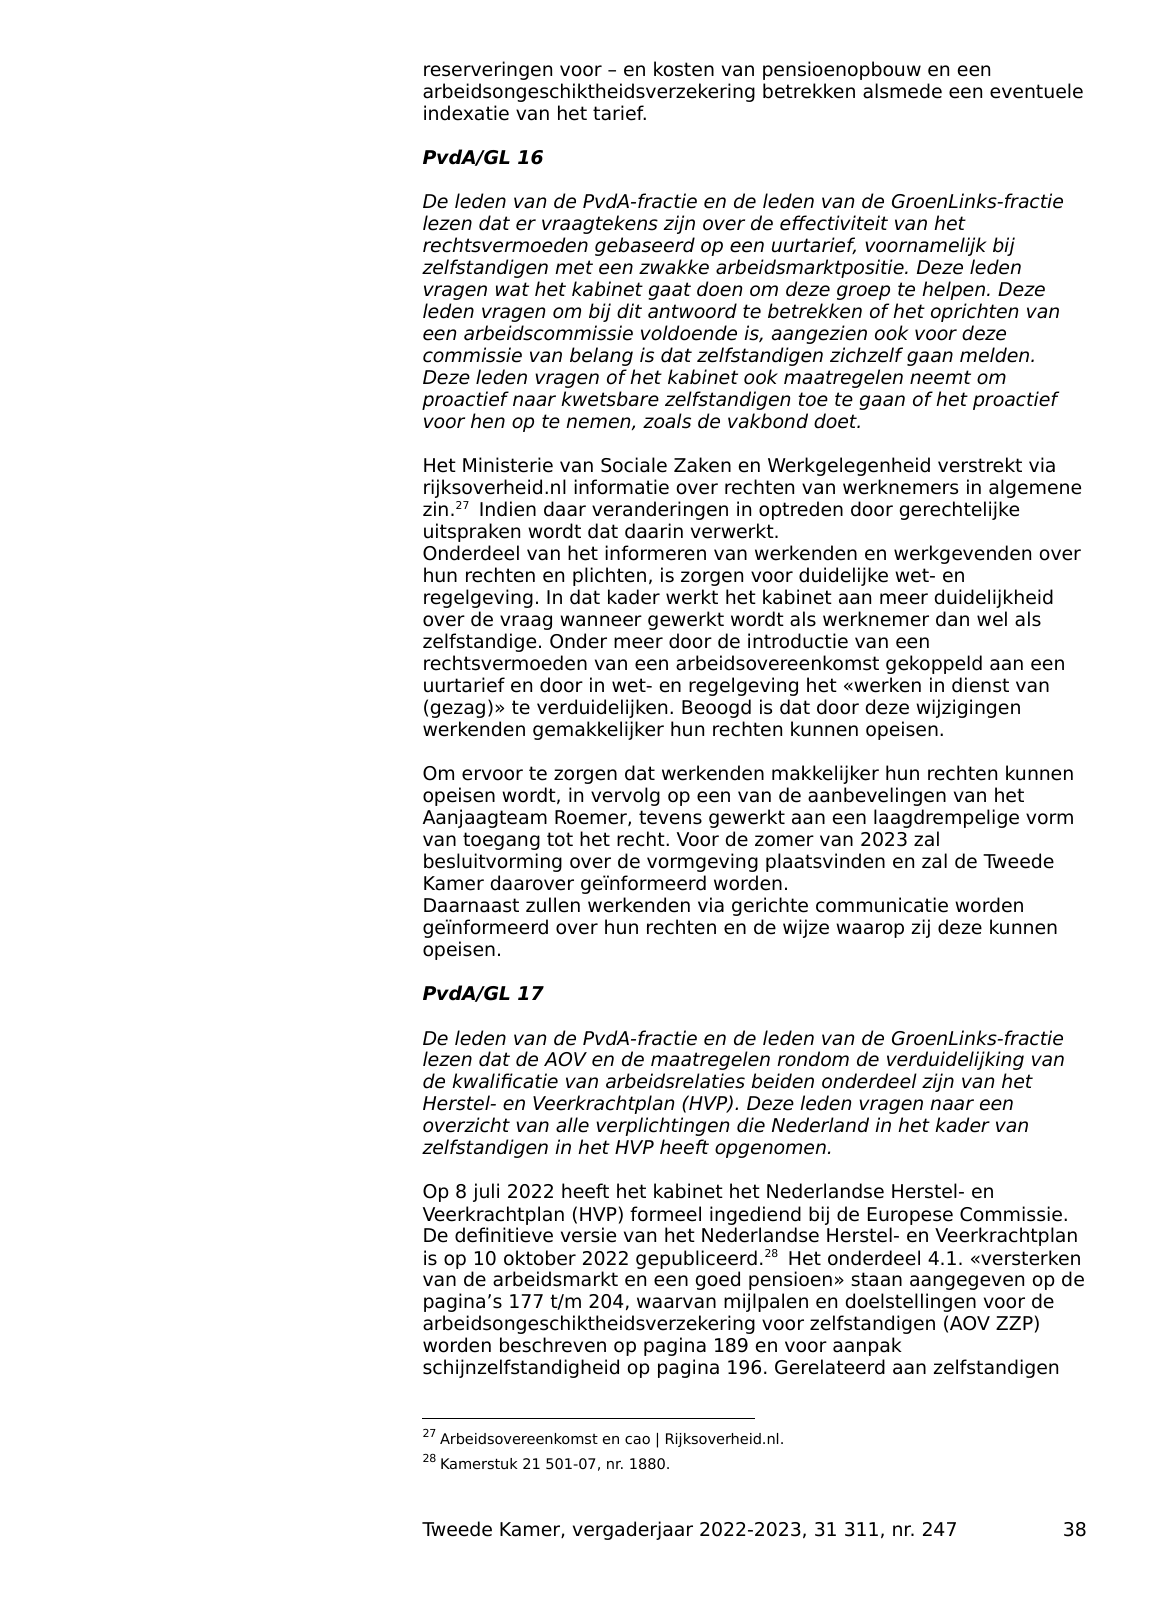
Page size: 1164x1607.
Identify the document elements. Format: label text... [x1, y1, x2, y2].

text reserveringen voor – en kosten van pensioenopbouw en een arbeidsongeschiktheidsverzekering betrekken alsmede een eventuele indexatie van het tarief. [422, 59, 1087, 125]
text De leden van de PvdA-fractie en de leden van de GroenLinks-fractie lezen dat de AOV en de maatregelen rondom de verduidelijking van de kwalificatie van arbeidsrelaties beiden onderdeel zijn van het Herstel- en Veerkrachtplan (HVP). Deze leden vragen naar een overzicht van alle verplichtingen die Nederland in het kader van zelfstandigen in het HVP heeft opgenomen. [422, 1027, 1087, 1159]
text Kamerstuk 21 501-07, nr. 1880. [422, 1452, 1087, 1474]
text Onderdeel van het informeren van werkenden en werkgevenden over hun rechten en plichten, is zorgen voor duidelijke wet- en regelgeving. In dat kader werkt het kabinet aan meer duidelijkheid over de vraag wanneer gewerkt wordt als werknemer dan wel als zelfstandige. Onder meer door de introductie van een rechtsvermoeden van een arbeidsovereenkomst gekoppeld aan een uurtarief en door in wet- en regelgeving het «werken in dienst van (gezag)» te verduidelijken. Beoogd is dat door deze wijzigingen werkenden gemakkelijker hun rechten kunnen opeisen. [422, 543, 1087, 741]
text Arbeidsovereenkomst en cao | Rijksoverheid.nl. [422, 1427, 1087, 1449]
subtitle PvdA/GL 16 [422, 147, 1087, 169]
text Daarnaast zullen werkenden via gerichte communicatie worden geïnformeerd over hun rechten en de wijze waarop zij deze kunnen opeisen. [422, 895, 1087, 961]
text Om ervoor te zorgen dat werkenden makkelijker hun rechten kunnen opeisen wordt, in vervolg op een van de aanbevelingen van het Aanjaagteam Roemer, tevens gewerkt aan een laagdrempelige vorm van toegang tot het recht. Voor de zomer van 2023 zal besluitvorming over de vormgeving plaatsvinden en zal de Tweede Kamer daarover geïnformeerd worden. [422, 763, 1087, 895]
subtitle PvdA/GL 17 [422, 983, 1087, 1005]
text Op 8 juli 2022 heeft het kabinet het Nederlandse Herstel- en Veerkrachtplan (HVP) formeel ingediend bij de Europese Commissie. De definitieve versie van het Nederlandse Herstel- en Veerkrachtplan is op 10 oktober 2022 gepubliceerd. Het onderdeel 4.1. «versterken van de arbeidsmarkt en een goed pensioen» staan aangegeven op de pagina’s 177 t/m 204, waarvan mijlpalen en doelstellingen voor de arbeidsongeschiktheidsverzekering voor zelfstandigen (AOV ZZP) worden beschreven op pagina 189 en voor aanpak schijnzelfstandigheid op pagina 196. Gerelateerd aan zelfstandigen [422, 1181, 1087, 1379]
text Het Ministerie van Sociale Zaken en Werkgelegenheid verstrekt via rijksoverheid.nl informatie over rechten van werknemers in algemene zin. Indien daar veranderingen in optreden door gerechtelijke uitspraken wordt dat daarin verwerkt. [422, 455, 1087, 543]
text De leden van de PvdA-fractie en de leden van de GroenLinks-fractie lezen dat er vraagtekens zijn over de effectiviteit van het rechtsvermoeden gebaseerd op een uurtarief, voornamelijk bij zelfstandigen met een zwakke arbeidsmarktpositie. Deze leden vragen wat het kabinet gaat doen om deze groep te helpen. Deze leden vragen om bij dit antwoord te betrekken of het oprichten van een arbeidscommissie voldoende is, aangezien ook voor deze commissie van belang is dat zelfstandigen zichzelf gaan melden. Deze leden vragen of het kabinet ook maatregelen neemt om proactief naar kwetsbare zelfstandigen toe te gaan of het proactief voor hen op te nemen, zoals de vakbond doet. [422, 191, 1087, 433]
